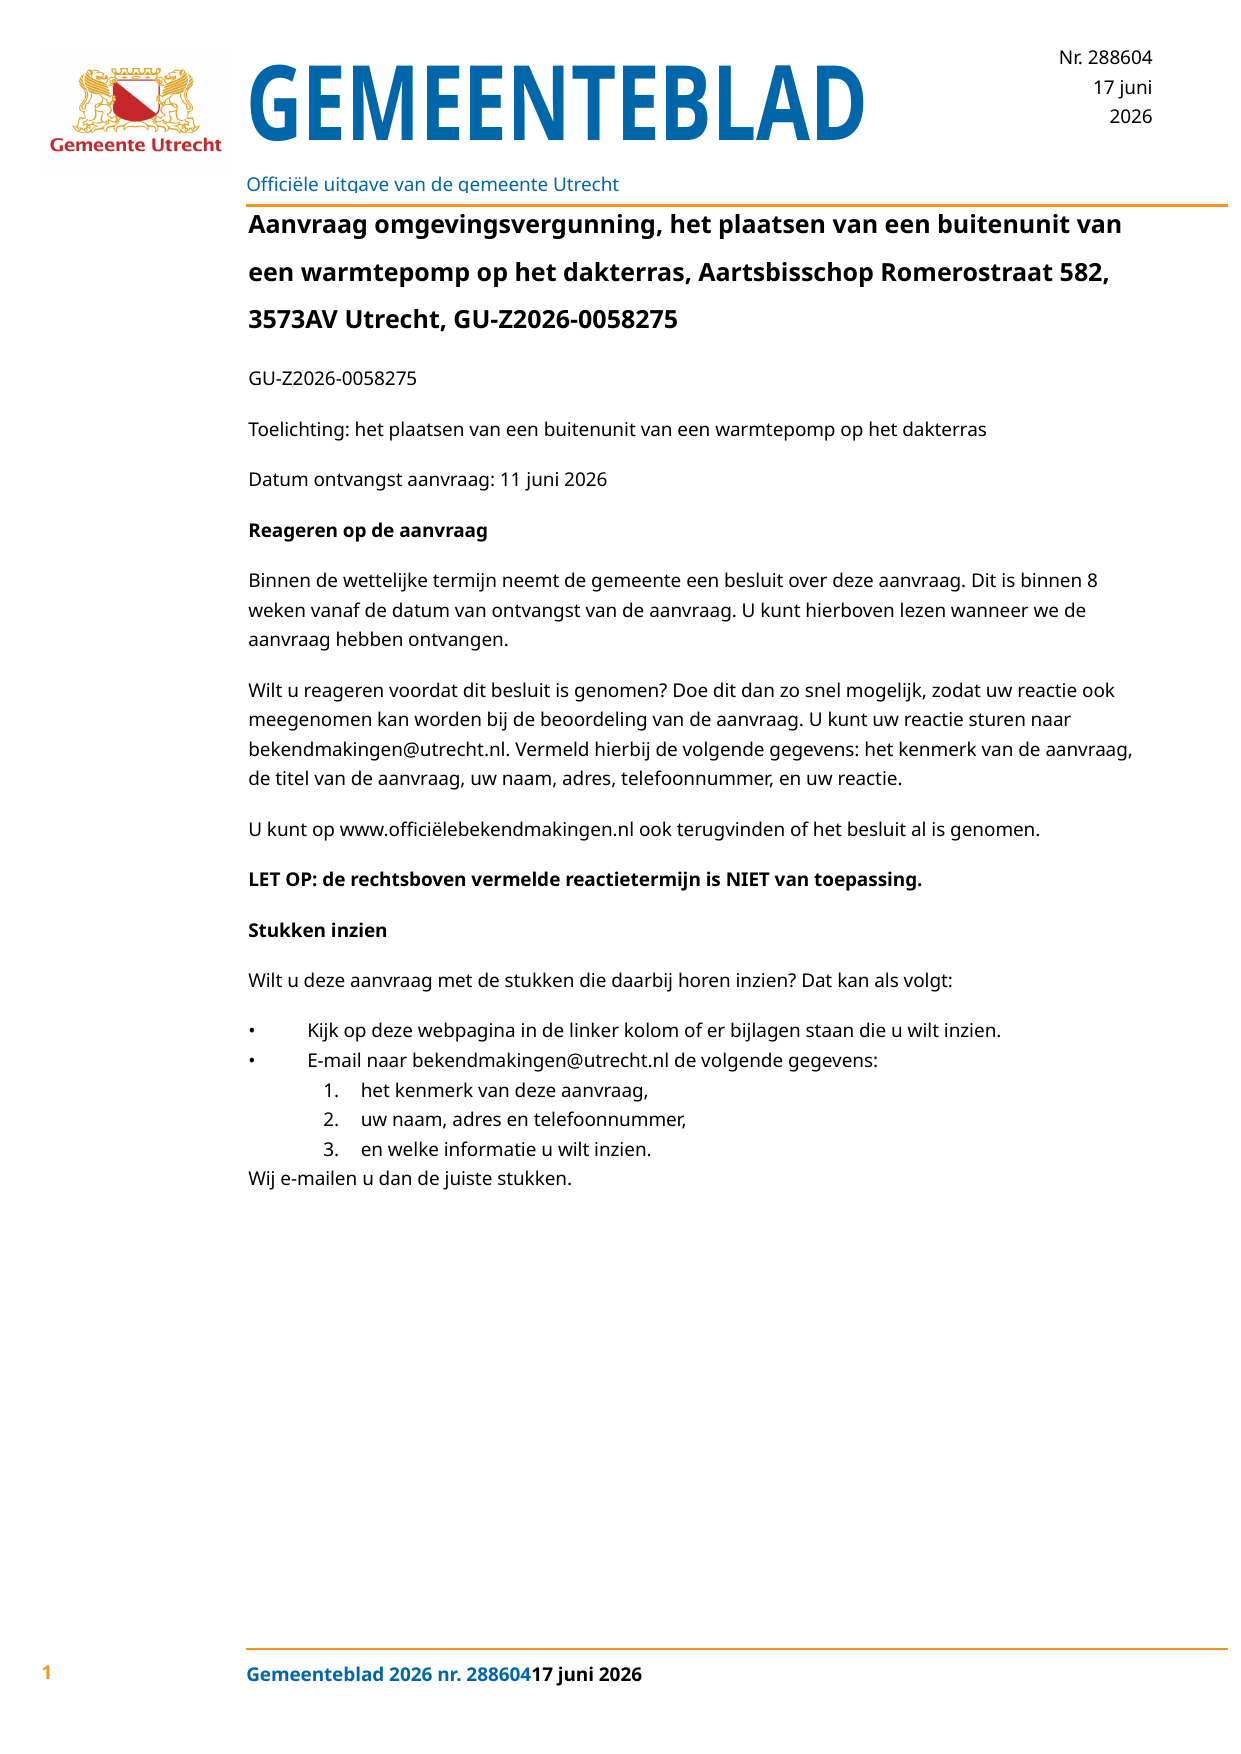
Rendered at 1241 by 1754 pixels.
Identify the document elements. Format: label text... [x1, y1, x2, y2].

text Binnen de wettelijke termijn neemt de gemeente een besluit over deze aanvraag. Dit is binnen 8 weken vanaf de datum van ontvangst van de aanvraag. U kunt hierboven lezen wanneer we de aanvraag hebben ontvangen. [248, 567, 1152, 652]
text Aanvraag omgevingsvergunning, het plaatsen van een buitenunit van een warmtepomp op het dakterras, Aartsbisschop Romerostraat 582, 3573AV Utrecht, GU-Z2026-0058275 [248, 207, 1152, 336]
text Wij e-mailen u dan de juiste stukken. [248, 1166, 1152, 1191]
list Kijk op deze webpagina in de linker kolom of er bijlagen staan die u wilt inzien. [248, 1018, 1152, 1043]
picture [41, 47, 231, 172]
text GU-Z2026-0058275 [248, 366, 1152, 391]
list E-mail naar bekendmakingen@utrecht.nl de volgende gegevens: [248, 1047, 1152, 1073]
text Stukken inzien [248, 917, 1152, 942]
list uw naam, adres en telefoonnummer, [323, 1106, 1152, 1132]
text Wilt u reageren voordat dit besluit is genomen? Doe dit dan zo snel mogelijk, zodat uw reactie ook meegenomen kan worden bij de beoordeling van de aanvraag. U kunt uw reactie sturen naar bekendmakingen@utrecht.nl. Vermeld hierbij de volgende gegevens: het kenmerk van de aanvraag, de titel van de aanvraag, uw naam, adres, telefoonnummer, en uw reactie. [248, 677, 1152, 791]
text Wilt u deze aanvraag met de stukken die daarbij horen inzien? Dat kan als volgt: [248, 967, 1152, 993]
list het kenmerk van deze aanvraag, [323, 1077, 1152, 1102]
text Toelichting: het plaatsen van een buitenunit van een warmtepomp op het dakterras [248, 416, 1152, 442]
text U kunt op www.officiëlebekendmakingen.nl ook terugvinden of het besluit al is genomen. [248, 816, 1152, 842]
text Reageren op de aanvraag [248, 517, 1152, 542]
text Datum ontvangst aanvraag: 11 juni 2026 [248, 466, 1152, 492]
text LET OP: de rechtsboven vermelde reactietermijn is NIET van toepassing. [248, 866, 1152, 892]
list en welke informatie u wilt inzien. [323, 1136, 1152, 1162]
